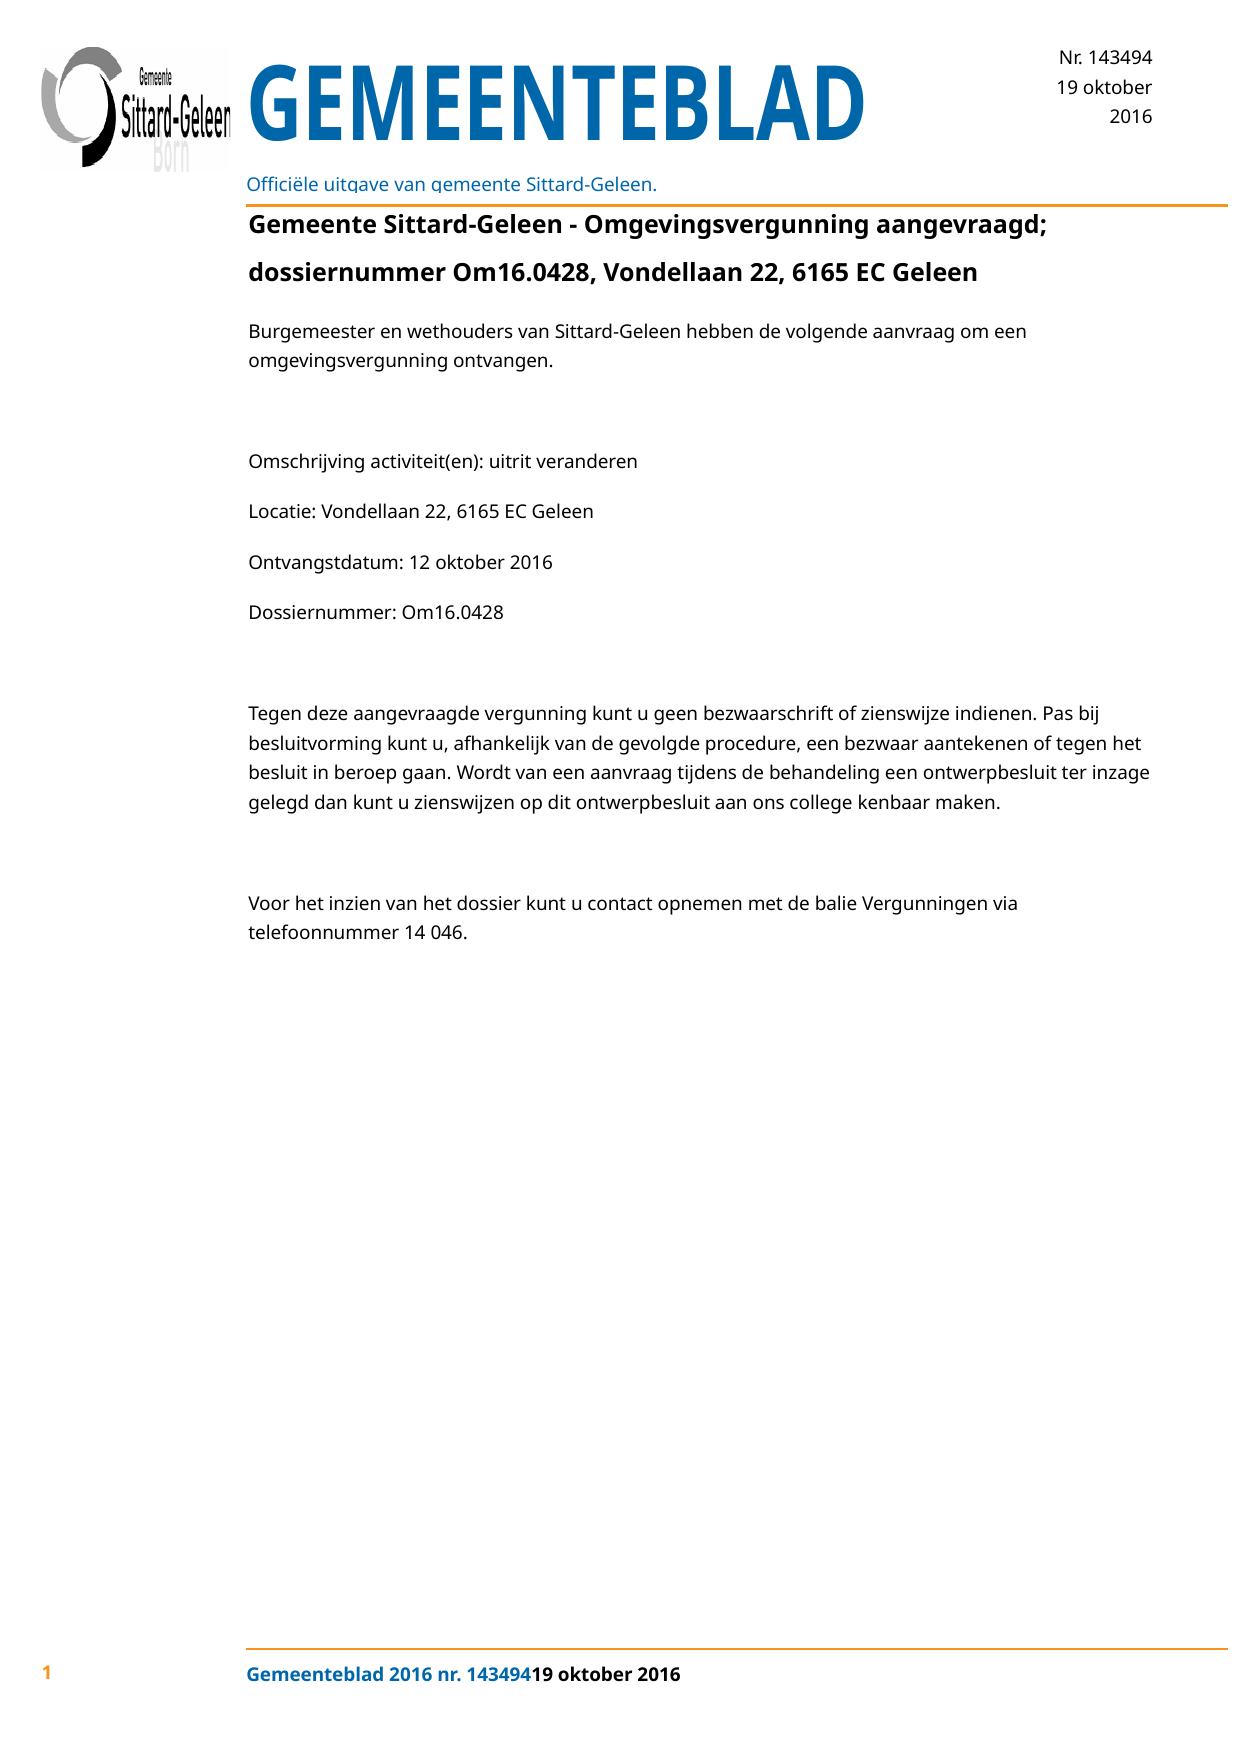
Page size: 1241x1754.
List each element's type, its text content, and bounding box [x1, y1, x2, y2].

text Burgemeester en wethouders van Sittard-Geleen hebben de volgende aanvraag om een omgevingsvergunning ontvangen. [248, 318, 1152, 373]
text Locatie: Vondellaan 22, 6165 EC Geleen [248, 499, 1152, 524]
text Omschrijving activiteit(en): uitrit veranderen [248, 448, 1152, 474]
picture [41, 47, 231, 172]
text Tegen deze aangevraagde vergunning kunt u geen bezwaarschrift of zienswijze indienen. Pas bij besluitvorming kunt u, afhankelijk van de gevolgde procedure, een bezwaar aantekenen of tegen het besluit in beroep gaan. Wordt van een aanvraag tijdens de behandeling een ontwerpbesluit ter inzage gelegd dan kunt u zienswijzen op dit ontwerpbesluit aan ons college kenbaar maken. [248, 700, 1152, 815]
text Gemeente Sittard-Geleen - Omgevingsvergunning aangevraagd; dossiernummer Om16.0428, Vondellaan 22, 6165 EC Geleen [248, 207, 1152, 288]
text Ontvangstdatum: 12 oktober 2016 [248, 549, 1152, 575]
text Dossiernummer: Om16.0428 [248, 599, 1152, 625]
text Voor het inzien van het dossier kunt u contact opnemen met de balie Vergunningen via telefoonnummer 14 046. [248, 890, 1152, 945]
